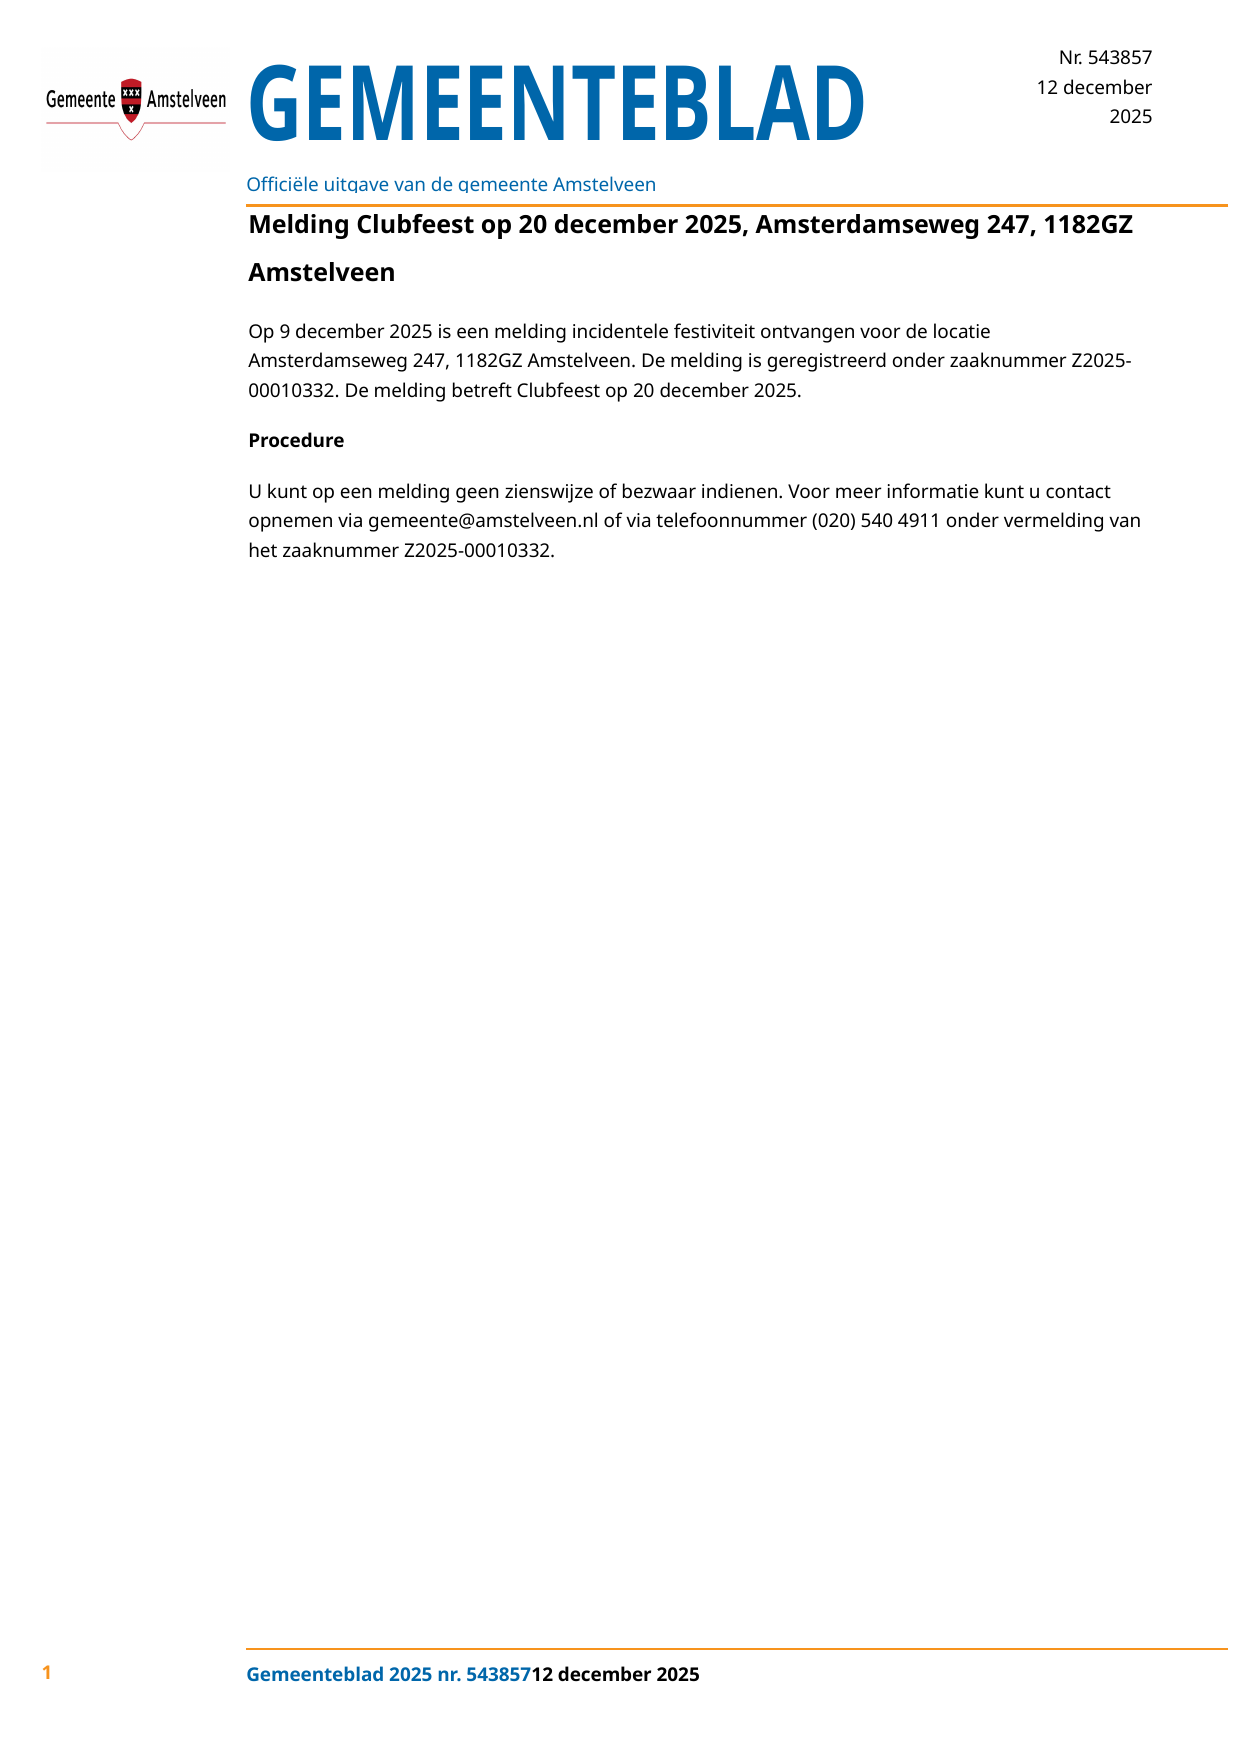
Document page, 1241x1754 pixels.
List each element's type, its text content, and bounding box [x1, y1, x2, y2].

text Op 9 december 2025 is een melding incidentele festiviteit ontvangen voor de locatie Amsterdamseweg 247, 1182GZ Amstelveen. De melding is geregistreerd onder zaaknummer Z2025-00010332. De melding betreft Clubfeest op 20 december 2025. [248, 318, 1152, 403]
text Melding Clubfeest op 20 december 2025, Amsterdamseweg 247, 1182GZ Amstelveen [248, 207, 1152, 288]
text Procedure [248, 427, 1152, 453]
text U kunt op een melding geen zienswijze of bezwaar indienen. Voor meer informatie kunt u contact opnemen via gemeente@amstelveen.nl of via telefoonnummer (020) 540 4911 onder vermelding van het zaaknummer Z2025-00010332. [248, 478, 1152, 563]
picture [41, 47, 231, 172]
